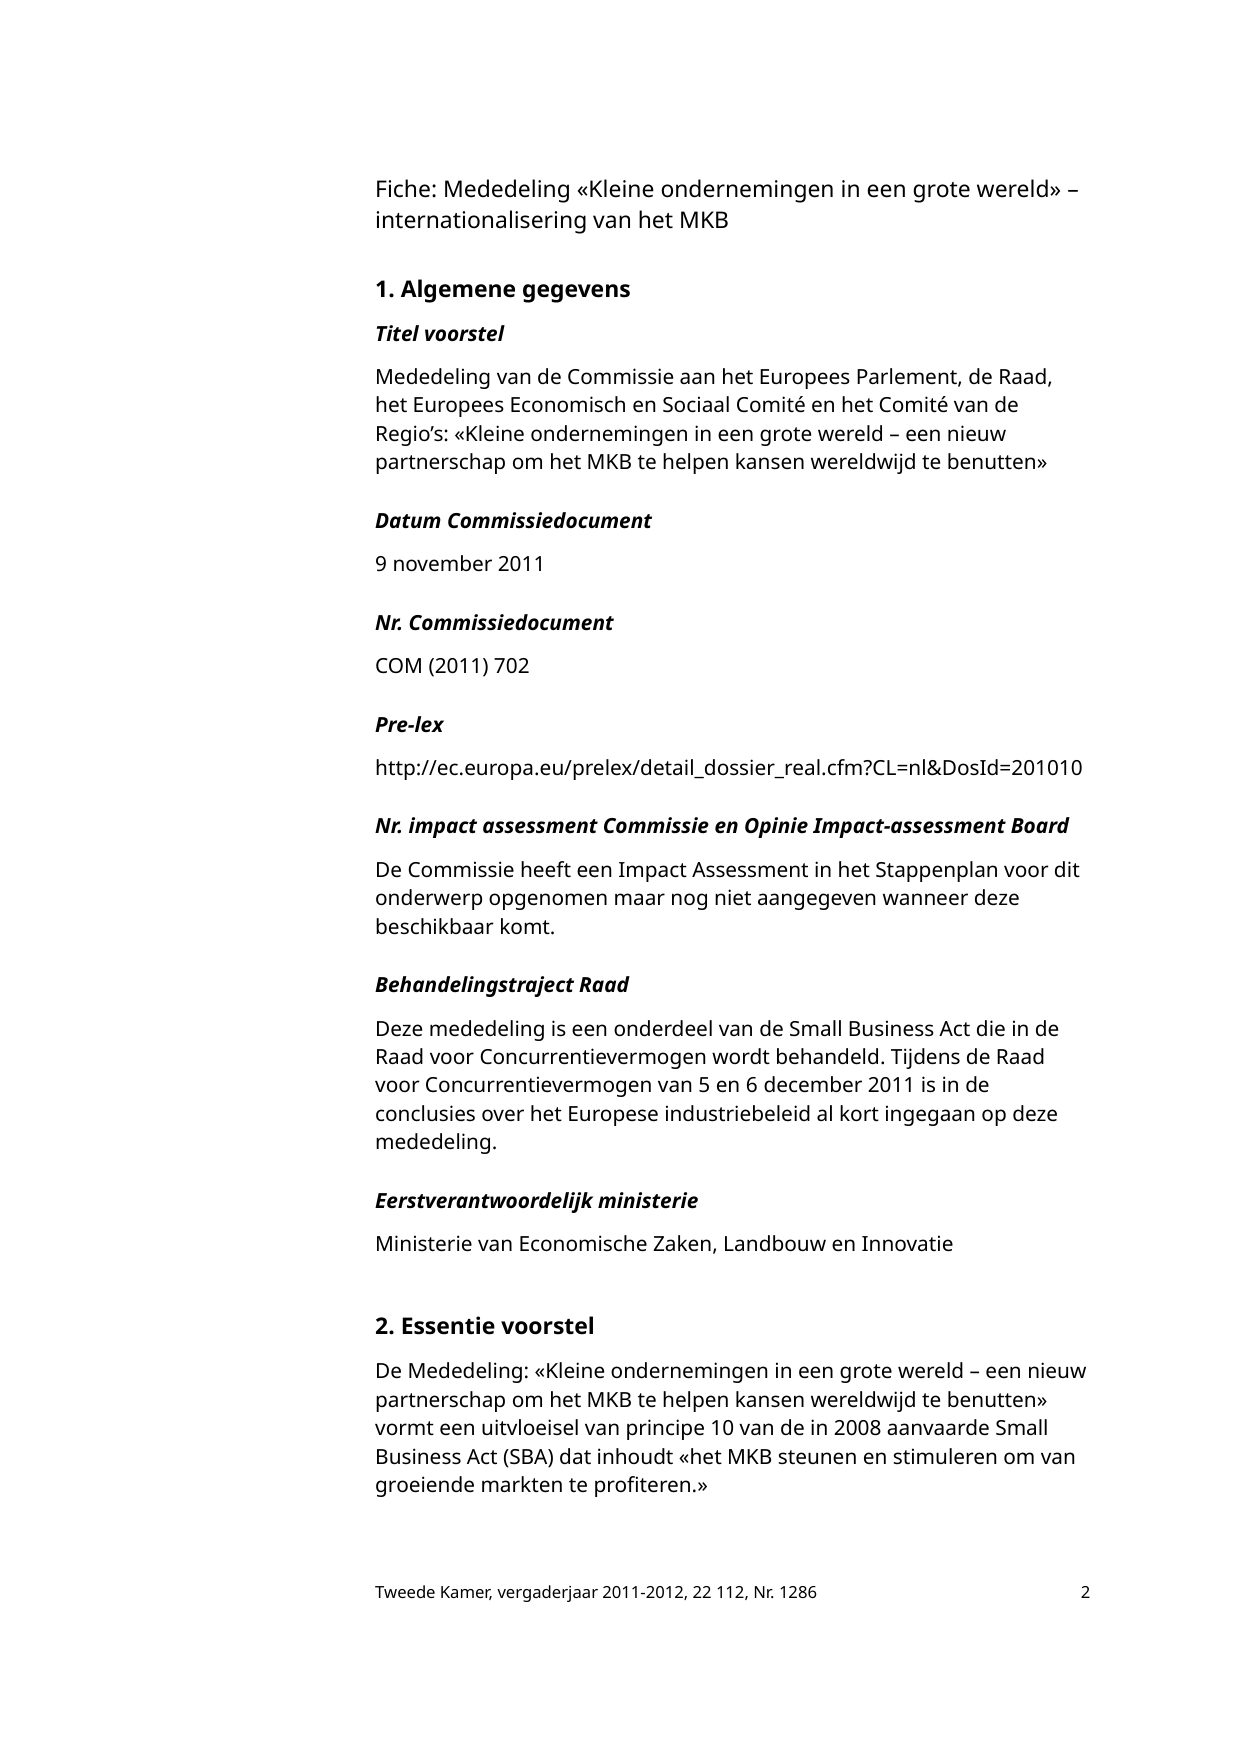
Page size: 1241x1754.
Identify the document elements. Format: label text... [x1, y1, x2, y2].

subtitle 1. Algemene gegevens [375, 272, 1090, 304]
text Eerstverantwoordelijk ministerie [375, 1186, 1090, 1214]
subtitle 2. Essentie voorstel [375, 1310, 1090, 1342]
text Pre-lex [375, 710, 1090, 738]
text Titel voorstel [375, 319, 1090, 347]
text 9 november 2011 [375, 549, 1090, 578]
text Nr. Commissiedocument [375, 608, 1090, 636]
text Mededeling van de Commissie aan het Europees Parlement, de Raad, het Europees Economisch en Sociaal Comité en het Comité van de Regio’s: «Kleine ondernemingen in een grote wereld – een nieuw partnerschap om het MKB te helpen kansen wereldwijd te benutten» [375, 362, 1090, 476]
text De Mededeling: «Kleine ondernemingen in een grote wereld – een nieuw partnerschap om het MKB te helpen kansen wereldwijd te benutten» vormt een uitvloeisel van principe 10 van de in 2008 aanvaarde Small Business Act (SBA) dat inhoudt «het MKB steunen en stimuleren om van groeiende markten te profiteren.» [375, 1357, 1090, 1499]
subtitle Fiche: Mededeling «Kleine ondernemingen in een grote wereld» – internationalisering van het MKB [375, 172, 1090, 235]
text Datum Commissiedocument [375, 506, 1090, 534]
text Nr. impact assessment Commissie en Opinie Impact-assessment Board [375, 812, 1090, 840]
text http://ec.europa.eu/prelex/detail_dossier_real.cfm?CL=nl&DosId=201010 [375, 753, 1090, 782]
text De Commissie heeft een Impact Assessment in het Stappenplan voor dit onderwerp opgenomen maar nog niet aangegeven wanneer deze beschikbaar komt. [375, 855, 1090, 940]
text Ministerie van Economische Zaken, Landbouw en Innovatie [375, 1229, 1090, 1258]
text COM (2011) 702 [375, 651, 1090, 680]
text Behandelingstraject Raad [375, 970, 1090, 999]
text Deze mededeling is een onderdeel van de Small Business Act die in de Raad voor Concurrentievermogen wordt behandeld. Tijdens de Raad voor Concurrentievermogen van 5 en 6 december 2011 is in de conclusies over het Europese industriebeleid al kort ingegaan op deze mededeling. [375, 1014, 1090, 1156]
